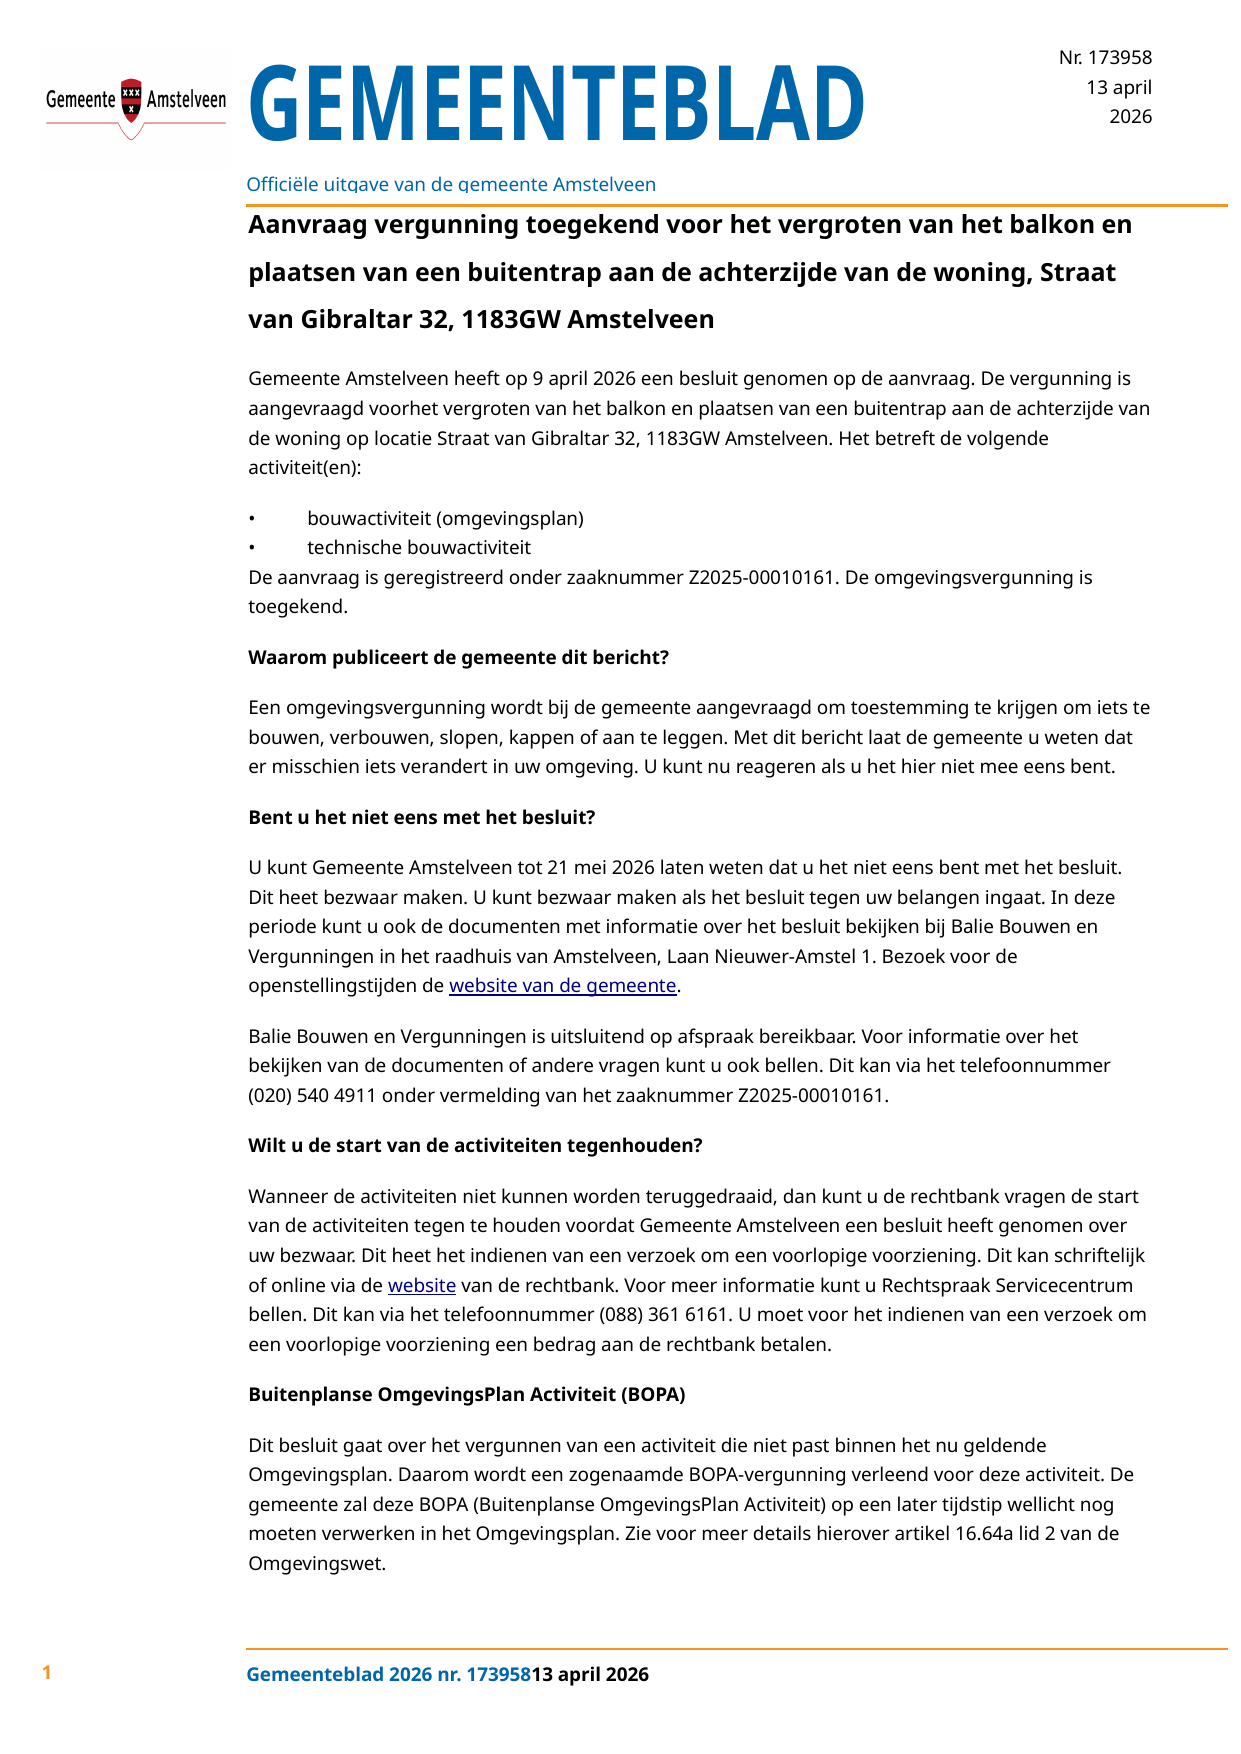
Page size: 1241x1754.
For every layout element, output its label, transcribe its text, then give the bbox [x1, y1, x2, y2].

text Gemeente Amstelveen heeft op 9 april 2026 een besluit genomen op de aanvraag. De vergunning is aangevraagd voorhet vergroten van het balkon en plaatsen van een buitentrap aan de achterzijde van de woning op locatie Straat van Gibraltar 32, 1183GW Amstelveen. Het betreft de volgende activiteit(en): [248, 366, 1152, 480]
list technische bouwactiviteit [248, 534, 1152, 560]
text Een omgevingsvergunning wordt bij de gemeente aangevraagd om toestemming te krijgen om iets te bouwen, verbouwen, slopen, kappen of aan te leggen. Met dit bericht laat de gemeente u weten dat er misschien iets verandert in uw omgeving. U kunt nu reageren als u het hier niet mee eens bent. [248, 694, 1152, 779]
text Balie Bouwen en Vergunningen is uitsluitend op afspraak bereikbaar. Voor informatie over het bekijken van de documenten of andere vragen kunt u ook bellen. Dit kan via het telefoonnummer (020) 540 4911 onder vermelding van het zaaknummer Z2025-00010161. [248, 1023, 1152, 1108]
text Waarom publiceert de gemeente dit bericht? [248, 644, 1152, 669]
text U kunt Gemeente Amstelveen tot 21 mei 2026 laten weten dat u het niet eens bent met het besluit. Dit heet bezwaar maken. U kunt bezwaar maken als het besluit tegen uw belangen ingaat. In deze periode kunt u ook de documenten met informatie over het besluit bekijken bij Balie Bouwen en Vergunningen in het raadhuis van Amstelveen, Laan Nieuwer-Amstel 1. Bezoek voor de openstellingstijden de website van de gemeente. [248, 854, 1152, 998]
text Bent u het niet eens met het besluit? [248, 804, 1152, 829]
text Aanvraag vergunning toegekend voor het vergroten van het balkon en plaatsen van een buitentrap aan de achterzijde van de woning, Straat van Gibraltar 32, 1183GW Amstelveen [248, 207, 1152, 336]
text Dit besluit gaat over het vergunnen van een activiteit die niet past binnen het nu geldende Omgevingsplan. Daarom wordt een zogenaamde BOPA-vergunning verleend voor deze activiteit. De gemeente zal deze BOPA (Buitenplanse OmgevingsPlan Activiteit) op een later tijdstip wellicht nog moeten verwerken in het Omgevingsplan. Zie voor meer details hierover artikel 16.64a lid 2 van de Omgevingswet. [248, 1432, 1152, 1576]
text Buitenplanse OmgevingsPlan Activiteit (BOPA) [248, 1381, 1152, 1407]
text Wilt u de start van de activiteiten tegenhouden? [248, 1133, 1152, 1158]
text De aanvraag is geregistreerd onder zaaknummer Z2025-00010161. De omgevingsvergunning is toegekend. [248, 564, 1152, 619]
text Wanneer de activiteiten niet kunnen worden teruggedraaid, dan kunt u de rechtbank vragen de start van de activiteiten tegen te houden voordat Gemeente Amstelveen een besluit heeft genomen over uw bezwaar. Dit heet het indienen van een verzoek om een voorlopige voorziening. Dit kan schriftelijk of online via de website van de rechtbank. Voor meer informatie kunt u Rechtspraak Servicecentrum bellen. Dit kan via het telefoonnummer (088) 361 6161. U moet voor het indienen van een verzoek om een voorlopige voorziening een bedrag aan de rechtbank betalen. [248, 1183, 1152, 1357]
picture [41, 47, 231, 172]
list bouwactiviteit (omgevingsplan) [248, 505, 1152, 530]
